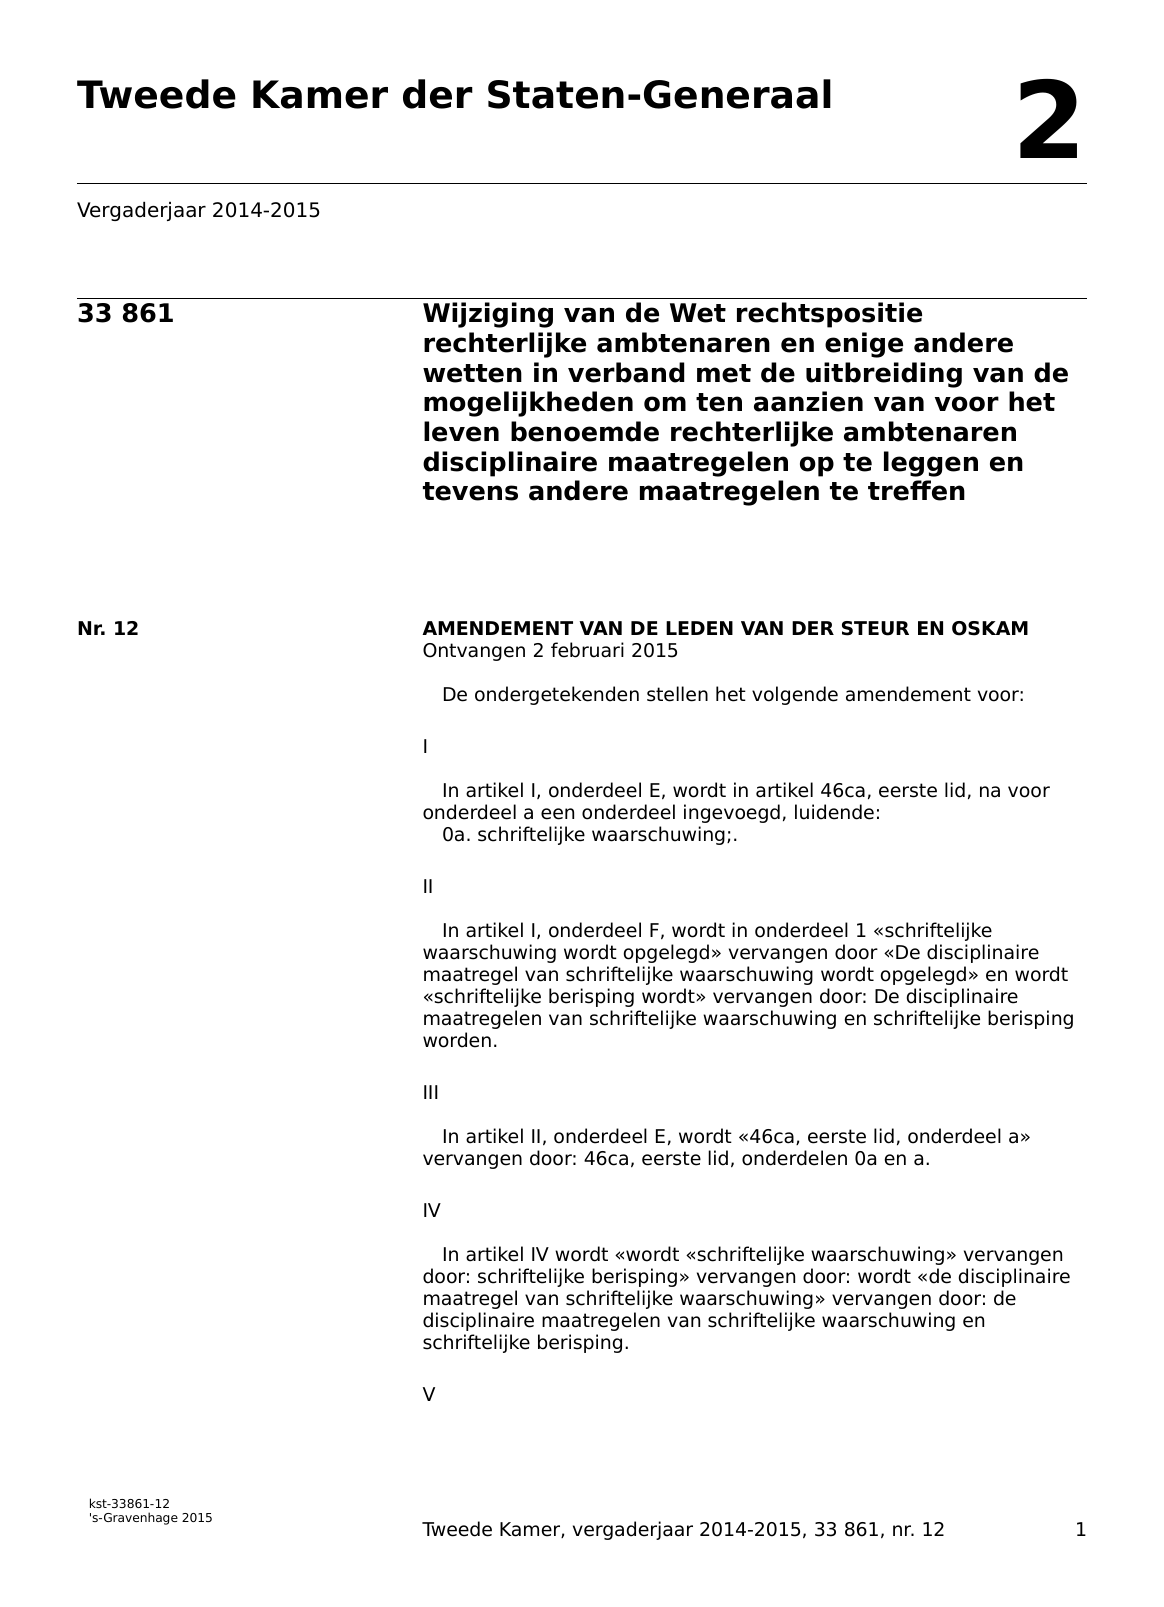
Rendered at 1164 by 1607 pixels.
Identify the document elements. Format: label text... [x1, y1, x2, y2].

subtitle IV [422, 1200, 1087, 1222]
subtitle III [422, 1082, 1087, 1104]
table_header 2 [886, 59, 1087, 183]
text In artikel I, onderdeel F, wordt in onderdeel 1 «schriftelijke waarschuwing wordt opgelegd» vervangen door «De disciplinaire maatregel van schriftelijke waarschuwing wordt opgelegd» en wordt «schriftelijke berisping wordt» vervangen door: De disciplinaire maatregelen van schriftelijke waarschuwing en schriftelijke berisping worden. [422, 920, 1087, 1052]
text In artikel IV wordt «wordt «schriftelijke waarschuwing» vervangen door: schriftelijke berisping» vervangen door: wordt «de disciplinaire maatregel van schriftelijke waarschuwing» vervangen door: de disciplinaire maatregelen van schriftelijke waarschuwing en schriftelijke berisping. [422, 1244, 1087, 1354]
table_cell Vergaderjaar 2014-2015 [77, 184, 1087, 298]
text kst-33861-12 [88, 1497, 323, 1511]
text 's-Gravenhage 2015 [88, 1511, 323, 1525]
text De ondergetekenden stellen het volgende amendement voor: [422, 684, 1087, 706]
text In artikel II, onderdeel E, wordt «46ca, eerste lid, onderdeel a» vervangen door: 46ca, eerste lid, onderdelen 0a en a. [422, 1126, 1087, 1170]
subtitle I [422, 736, 1087, 758]
text 0a. schriftelijke waarschuwing;. [422, 824, 1087, 846]
text Ontvangen 2 februari 2015 [422, 640, 1087, 662]
subtitle Nr. 12 AMENDEMENT VAN DE LEDEN VAN DER STEUR EN OSKAM [77, 618, 1087, 640]
subtitle 33 861 Wijziging van de Wet rechtspositie rechterlijke ambtenaren en enige andere wetten in verband met de uitbreiding van de mogelijkheden om ten aanzien van voor het leven benoemde rechterlijke ambtenaren disciplinaire maatregelen op te leggen en tevens andere maatregelen te treffen [77, 299, 1087, 507]
text In artikel I, onderdeel E, wordt in artikel 46ca, eerste lid, na voor onderdeel a een onderdeel ingevoegd, luidende: [422, 780, 1087, 824]
subtitle V [422, 1384, 1087, 1406]
subtitle II [422, 876, 1087, 898]
table_header Tweede Kamer der Staten-Generaal [77, 59, 886, 183]
